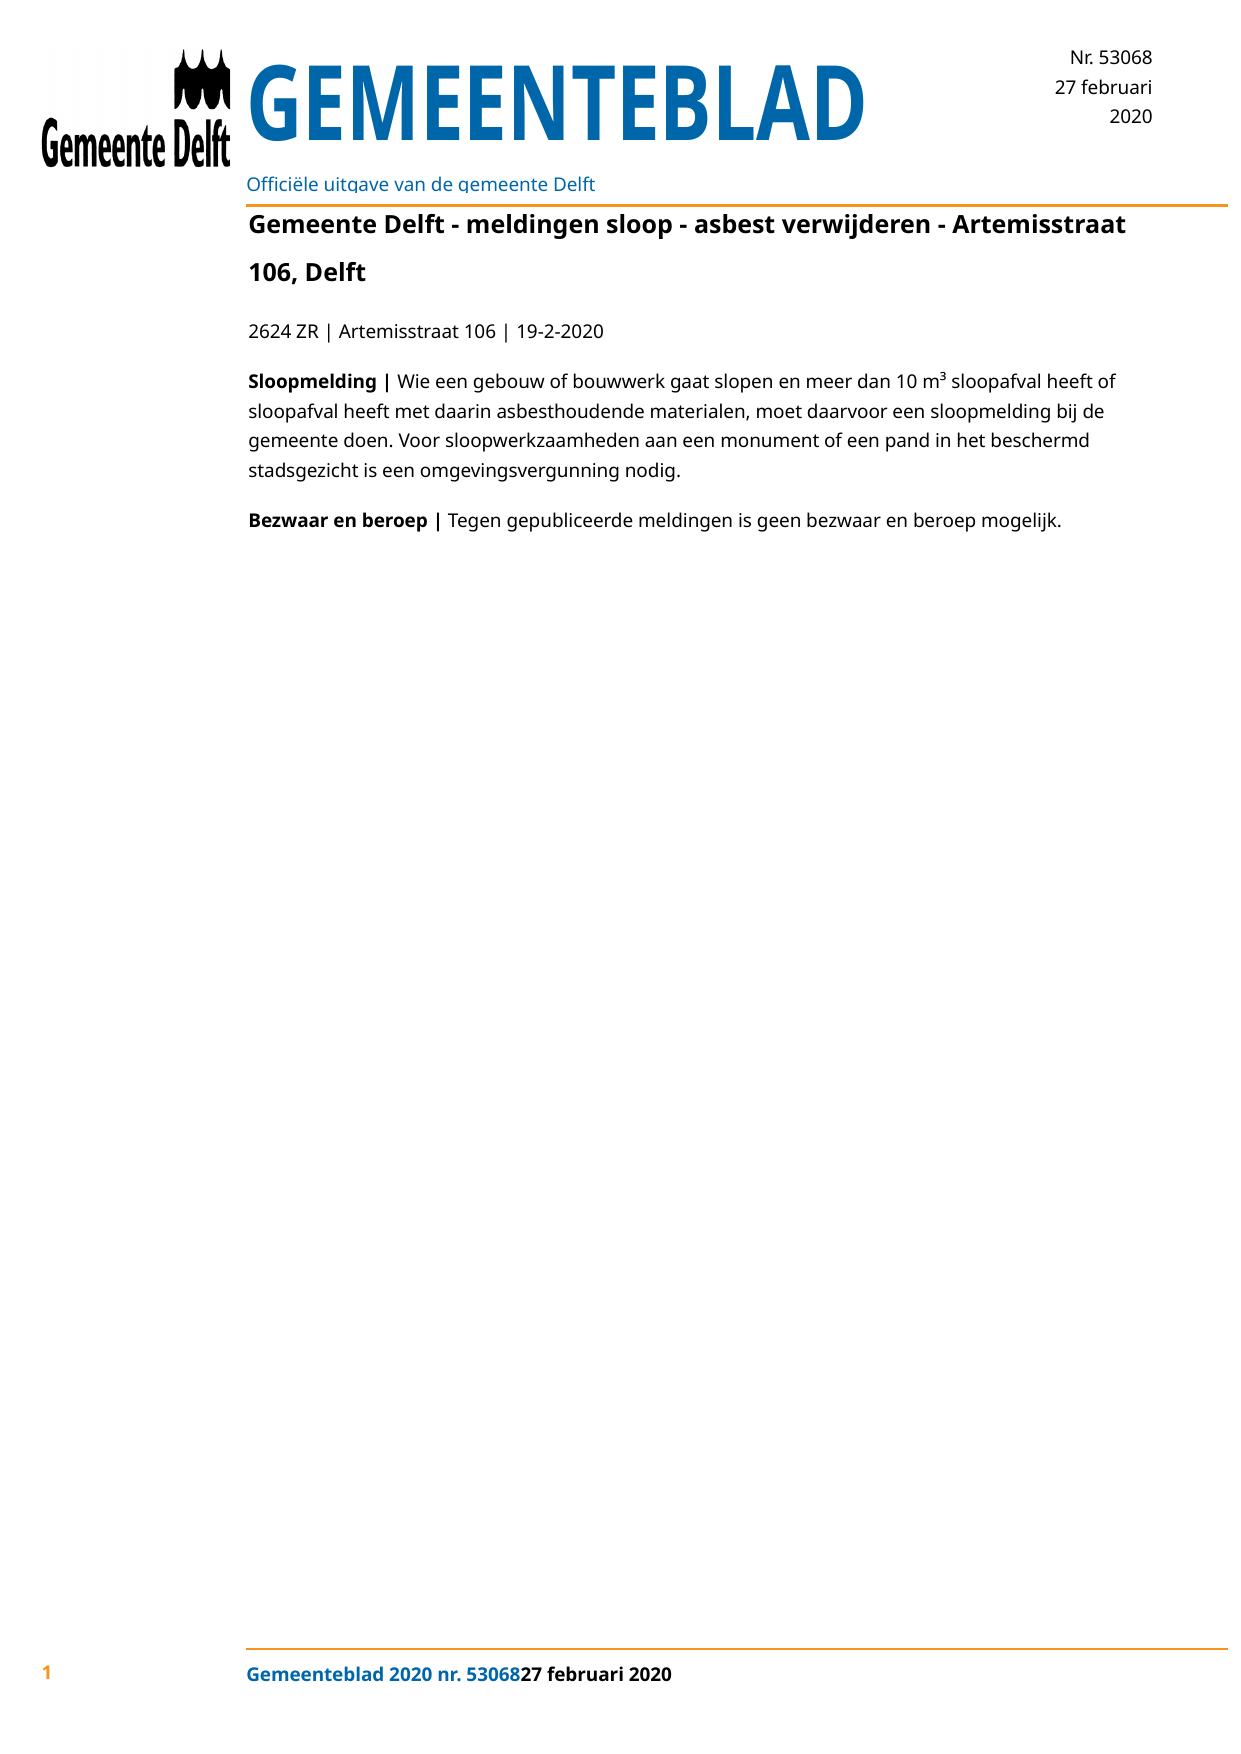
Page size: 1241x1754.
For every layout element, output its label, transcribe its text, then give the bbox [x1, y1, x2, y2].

text 2624 ZR | Artemisstraat 106 | 19-2-2020 [248, 318, 1152, 344]
text Bezwaar en beroep | Tegen gepubliceerde meldingen is geen bezwaar en beroep mogelijk. [248, 507, 1152, 533]
text Sloopmelding | Wie een gebouw of bouwwerk gaat slopen en meer dan 10 m³ sloopafval heeft of sloopafval heeft met daarin asbesthoudende materialen, moet daarvoor een sloopmelding bij de gemeente doen. Voor sloopwerkzaamheden aan een monument of een pand in het beschermd stadsgezicht is een omgevingsvergunning nodig. [248, 368, 1152, 483]
picture [41, 47, 231, 172]
text Gemeente Delft - meldingen sloop - asbest verwijderen - Artemisstraat 106, Delft [248, 207, 1152, 288]
